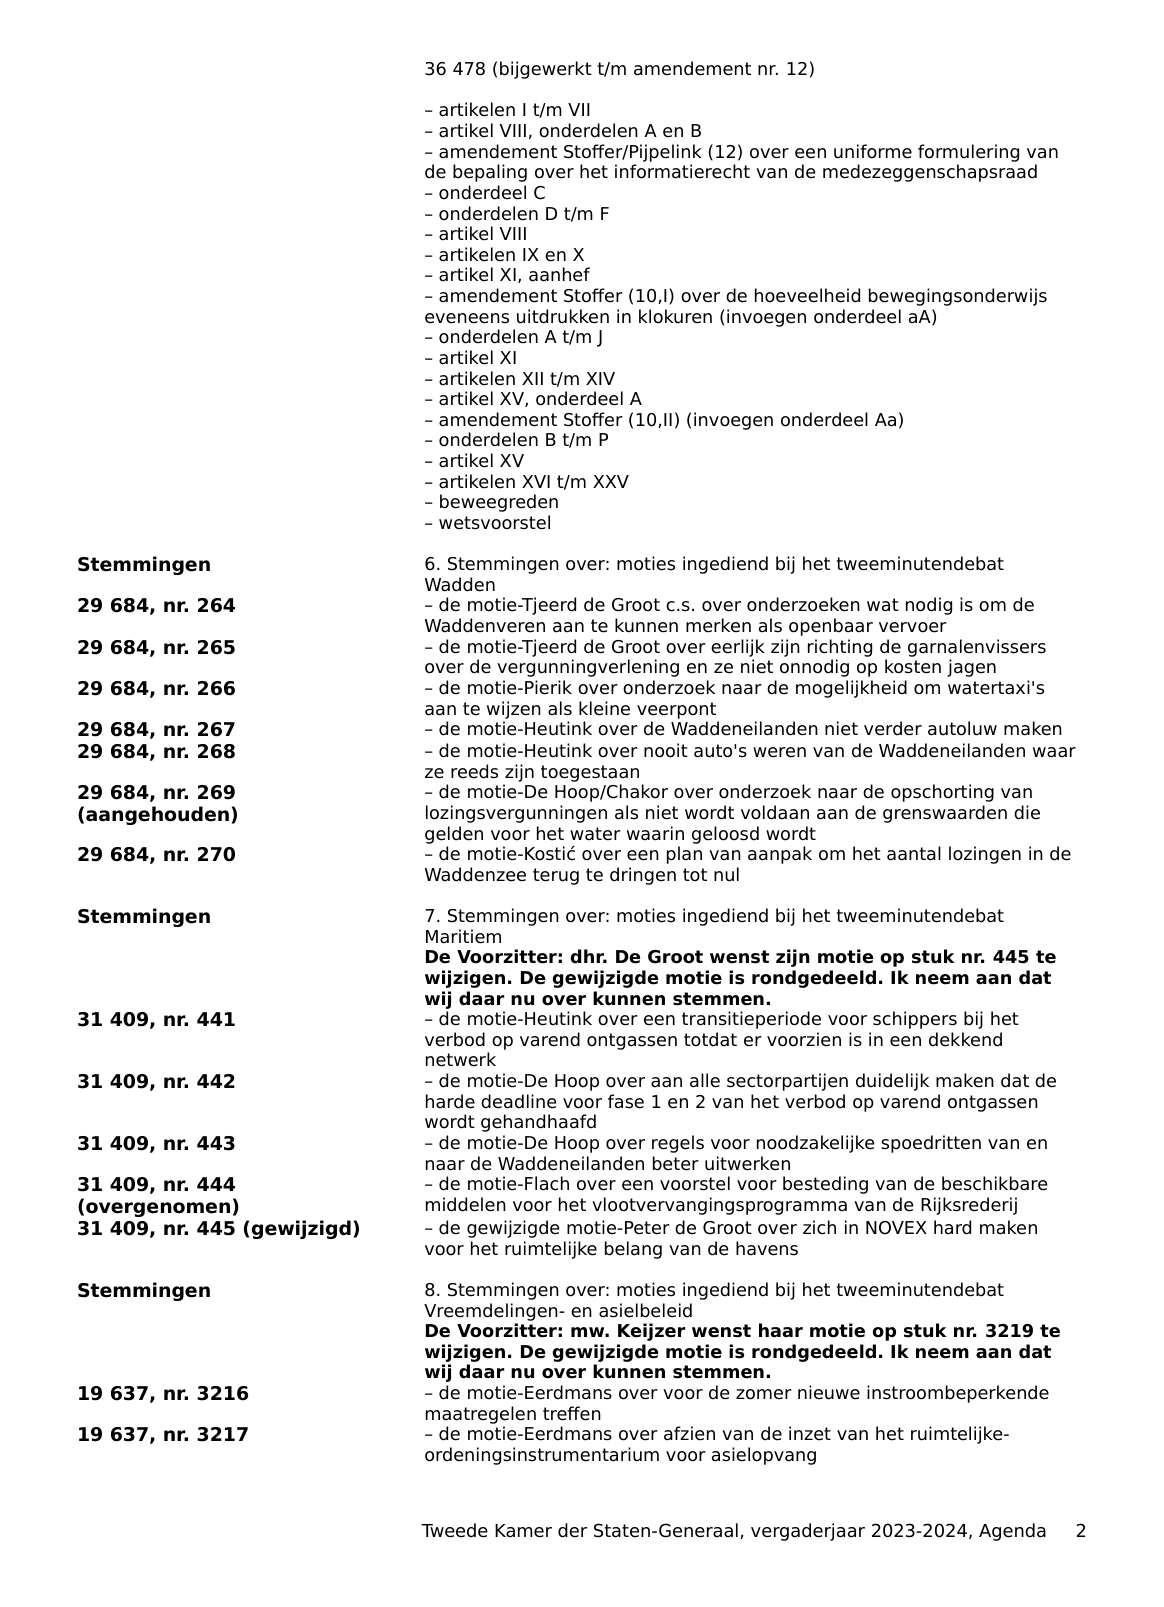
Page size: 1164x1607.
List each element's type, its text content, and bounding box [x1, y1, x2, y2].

table_cell 31 409, nr. 441 [77, 1009, 401, 1071]
table_cell [77, 885, 401, 906]
table_cell [77, 59, 401, 80]
table_cell [418, 885, 1087, 906]
table_cell [77, 142, 401, 183]
table_cell [401, 348, 418, 368]
table_cell De Voorzitter: dhr. De Groot wenst zijn motie op stuk nr. 445 te wijzigen. De gewijzigde motie is rondgedeeld. Ik neem aan dat wij daar nu over kunnen stemmen. [418, 947, 1087, 1009]
table_cell – artikelen IX en X [418, 245, 1087, 265]
table_cell – wetsvoorstel [418, 513, 1087, 533]
table_cell [401, 595, 418, 637]
table_cell [77, 100, 401, 121]
table_cell – de motie-Heutink over een transitieperiode voor schippers bij het verbod op varend ontgassen totdat er voorzien is in een dekkend netwerk [418, 1009, 1087, 1071]
table_cell [401, 1174, 418, 1218]
table_cell – artikelen XII t/m XIV [418, 369, 1087, 389]
table_cell – amendement Stoffer (10,II) (invoegen onderdeel Aa) [418, 410, 1087, 430]
table_cell 29 684, nr. 268 [77, 741, 401, 782]
table_cell [401, 80, 418, 100]
table_cell [401, 1133, 418, 1174]
table_cell [77, 183, 401, 203]
table_cell [401, 286, 418, 327]
table_cell 6. Stemmingen over: moties ingediend bij het tweeminutendebat Wadden [418, 554, 1087, 595]
table_cell [77, 265, 401, 286]
table_cell [401, 947, 418, 1009]
table_cell [401, 1259, 418, 1280]
table_cell – artikelen I t/m VII [418, 100, 1087, 121]
table_cell – amendement Stoffer (10,I) over de hoeveelheid bewegingsonderwijs eveneens uitdrukken in klokuren (invoegen onderdeel aA) [418, 286, 1087, 327]
table_cell [401, 637, 418, 678]
table_cell [77, 947, 401, 1009]
table_cell [401, 327, 418, 348]
table_cell [77, 389, 401, 410]
table_cell [77, 1321, 401, 1383]
table_cell [77, 80, 401, 100]
table_cell 29 684, nr. 269 (aangehouden) [77, 782, 401, 844]
table_cell [401, 1280, 418, 1321]
table_cell [401, 1321, 418, 1383]
table_cell [401, 719, 418, 741]
table_cell [77, 534, 401, 554]
table_cell [401, 265, 418, 286]
table_cell [401, 1009, 418, 1071]
table_cell [401, 844, 418, 885]
table_cell – onderdelen A t/m J [418, 327, 1087, 348]
table_cell 29 684, nr. 265 [77, 637, 401, 678]
table_cell – onderdeel C [418, 183, 1087, 203]
table_cell Stemmingen [77, 554, 401, 595]
table_cell 31 409, nr. 443 [77, 1133, 401, 1174]
table_cell [401, 741, 418, 782]
table_cell [401, 430, 418, 451]
table_cell [77, 1259, 401, 1280]
table_cell [401, 534, 418, 554]
table_cell 19 637, nr. 3217 [77, 1424, 401, 1466]
table_cell [77, 513, 401, 533]
table_cell [401, 513, 418, 533]
table_cell [77, 121, 401, 142]
table_cell – de motie-Pierik over onderzoek naar de mogelijkheid om watertaxi's aan te wijzen als kleine veerpont [418, 678, 1087, 719]
table_cell – beweegreden [418, 492, 1087, 513]
table_cell [401, 59, 418, 80]
table_cell [401, 451, 418, 472]
table_cell [401, 472, 418, 492]
table_cell [401, 554, 418, 595]
table_cell [77, 410, 401, 430]
table_cell 29 684, nr. 264 [77, 595, 401, 637]
table_cell – de gewijzigde motie-Peter de Groot over zich in NOVEX hard maken voor het ruimtelijke belang van de havens [418, 1218, 1087, 1259]
table_cell 7. Stemmingen over: moties ingediend bij het tweeminutendebat Maritiem [418, 906, 1087, 947]
table_cell [401, 1383, 418, 1424]
table_cell – artikel XI [418, 348, 1087, 368]
table_cell [401, 1424, 418, 1466]
table_cell [77, 286, 401, 327]
table_cell [77, 327, 401, 348]
table_cell [418, 534, 1087, 554]
table_cell [401, 1218, 418, 1259]
table_cell 19 637, nr. 3216 [77, 1383, 401, 1424]
table_cell [401, 410, 418, 430]
table_cell [401, 224, 418, 245]
table_cell – de motie-Eerdmans over voor de zomer nieuwe instroombeperkende maatregelen treffen [418, 1383, 1087, 1424]
table_cell – de motie-Tjeerd de Groot over eerlijk zijn richting de garnalenvissers over de vergunningverlening en ze niet onnodig op kosten jagen [418, 637, 1087, 678]
table_cell [77, 204, 401, 224]
table_cell – de motie-Flach over een voorstel voor besteding van de beschikbare middelen voor het vlootvervangingsprogramma van de Rijksrederij [418, 1174, 1087, 1218]
table_cell [418, 1259, 1087, 1280]
table_cell 29 684, nr. 267 [77, 719, 401, 741]
table_cell – artikel VIII [418, 224, 1087, 245]
table_cell [77, 430, 401, 451]
table_cell Stemmingen [77, 1280, 401, 1321]
table_cell – artikel VIII, onderdelen A en B [418, 121, 1087, 142]
table_cell – de motie-De Hoop over aan alle sectorpartijen duidelijk maken dat de harde deadline voor fase 1 en 2 van het verbod op varend ontgassen wordt gehandhaafd [418, 1071, 1087, 1133]
table_cell – de motie-Eerdmans over afzien van de inzet van het ruimtelijke-ordeningsinstrumentarium voor asielopvang [418, 1424, 1087, 1466]
table_cell [401, 369, 418, 389]
table_cell – amendement Stoffer/Pijpelink (12) over een uniforme formulering van de bepaling over het informatierecht van de medezeggenschapsraad [418, 142, 1087, 183]
table_cell [401, 885, 418, 906]
table_cell – de motie-Heutink over de Waddeneilanden niet verder autoluw maken [418, 719, 1087, 741]
table_cell – de motie-Kostić over een plan van aanpak om het aantal lozingen in de Waddenzee terug te dringen tot nul [418, 844, 1087, 885]
table_cell [401, 1071, 418, 1133]
table_cell [418, 80, 1087, 100]
table_cell [77, 224, 401, 245]
table_cell 31 409, nr. 442 [77, 1071, 401, 1133]
table_cell 8. Stemmingen over: moties ingediend bij het tweeminutendebat Vreemdelingen- en asielbeleid [418, 1280, 1087, 1321]
table_cell – onderdelen D t/m F [418, 204, 1087, 224]
table_cell – de motie-De Hoop over regels voor noodzakelijke spoedritten van en naar de Waddeneilanden beter uitwerken [418, 1133, 1087, 1174]
table_cell [77, 348, 401, 368]
table_cell [401, 492, 418, 513]
table_cell [401, 906, 418, 947]
table_cell – de motie-De Hoop/Chakor over onderzoek naar de opschorting van lozingsvergunningen als niet wordt voldaan aan de grenswaarden die gelden voor het water waarin geloosd wordt [418, 782, 1087, 844]
table_cell [401, 183, 418, 203]
table_cell – onderdelen B t/m P [418, 430, 1087, 451]
table_cell 36 478 (bijgewerkt t/m amendement nr. 12) [418, 59, 1087, 80]
table_cell – de motie-Heutink over nooit auto's weren van de Waddeneilanden waar ze reeds zijn toegestaan [418, 741, 1087, 782]
table_cell Stemmingen [77, 906, 401, 947]
table_cell 31 409, nr. 444 (overgenomen) [77, 1174, 401, 1218]
table_cell – artikel XV [418, 451, 1087, 472]
table_cell [401, 245, 418, 265]
table_cell [77, 472, 401, 492]
table_cell [401, 678, 418, 719]
table_cell [401, 782, 418, 844]
table_cell [77, 451, 401, 472]
table_cell – artikel XI, aanhef [418, 265, 1087, 286]
table_cell [401, 389, 418, 410]
table_cell 29 684, nr. 270 [77, 844, 401, 885]
table_cell [401, 204, 418, 224]
table_cell De Voorzitter: mw. Keijzer wenst haar motie op stuk nr. 3219 te wijzigen. De gewijzigde motie is rondgedeeld. Ik neem aan dat wij daar nu over kunnen stemmen. [418, 1321, 1087, 1383]
table_cell – de motie-Tjeerd de Groot c.s. over onderzoeken wat nodig is om de Waddenveren aan te kunnen merken als openbaar vervoer [418, 595, 1087, 637]
table_cell 29 684, nr. 266 [77, 678, 401, 719]
table_cell [401, 100, 418, 121]
table_cell 31 409, nr. 445 (gewijzigd) [77, 1218, 401, 1259]
table_cell [77, 492, 401, 513]
table_cell – artikel XV, onderdeel A [418, 389, 1087, 410]
table_cell [77, 245, 401, 265]
table_cell – artikelen XVI t/m XXV [418, 472, 1087, 492]
table_cell [77, 369, 401, 389]
table_cell [401, 121, 418, 142]
table_cell [401, 142, 418, 183]
